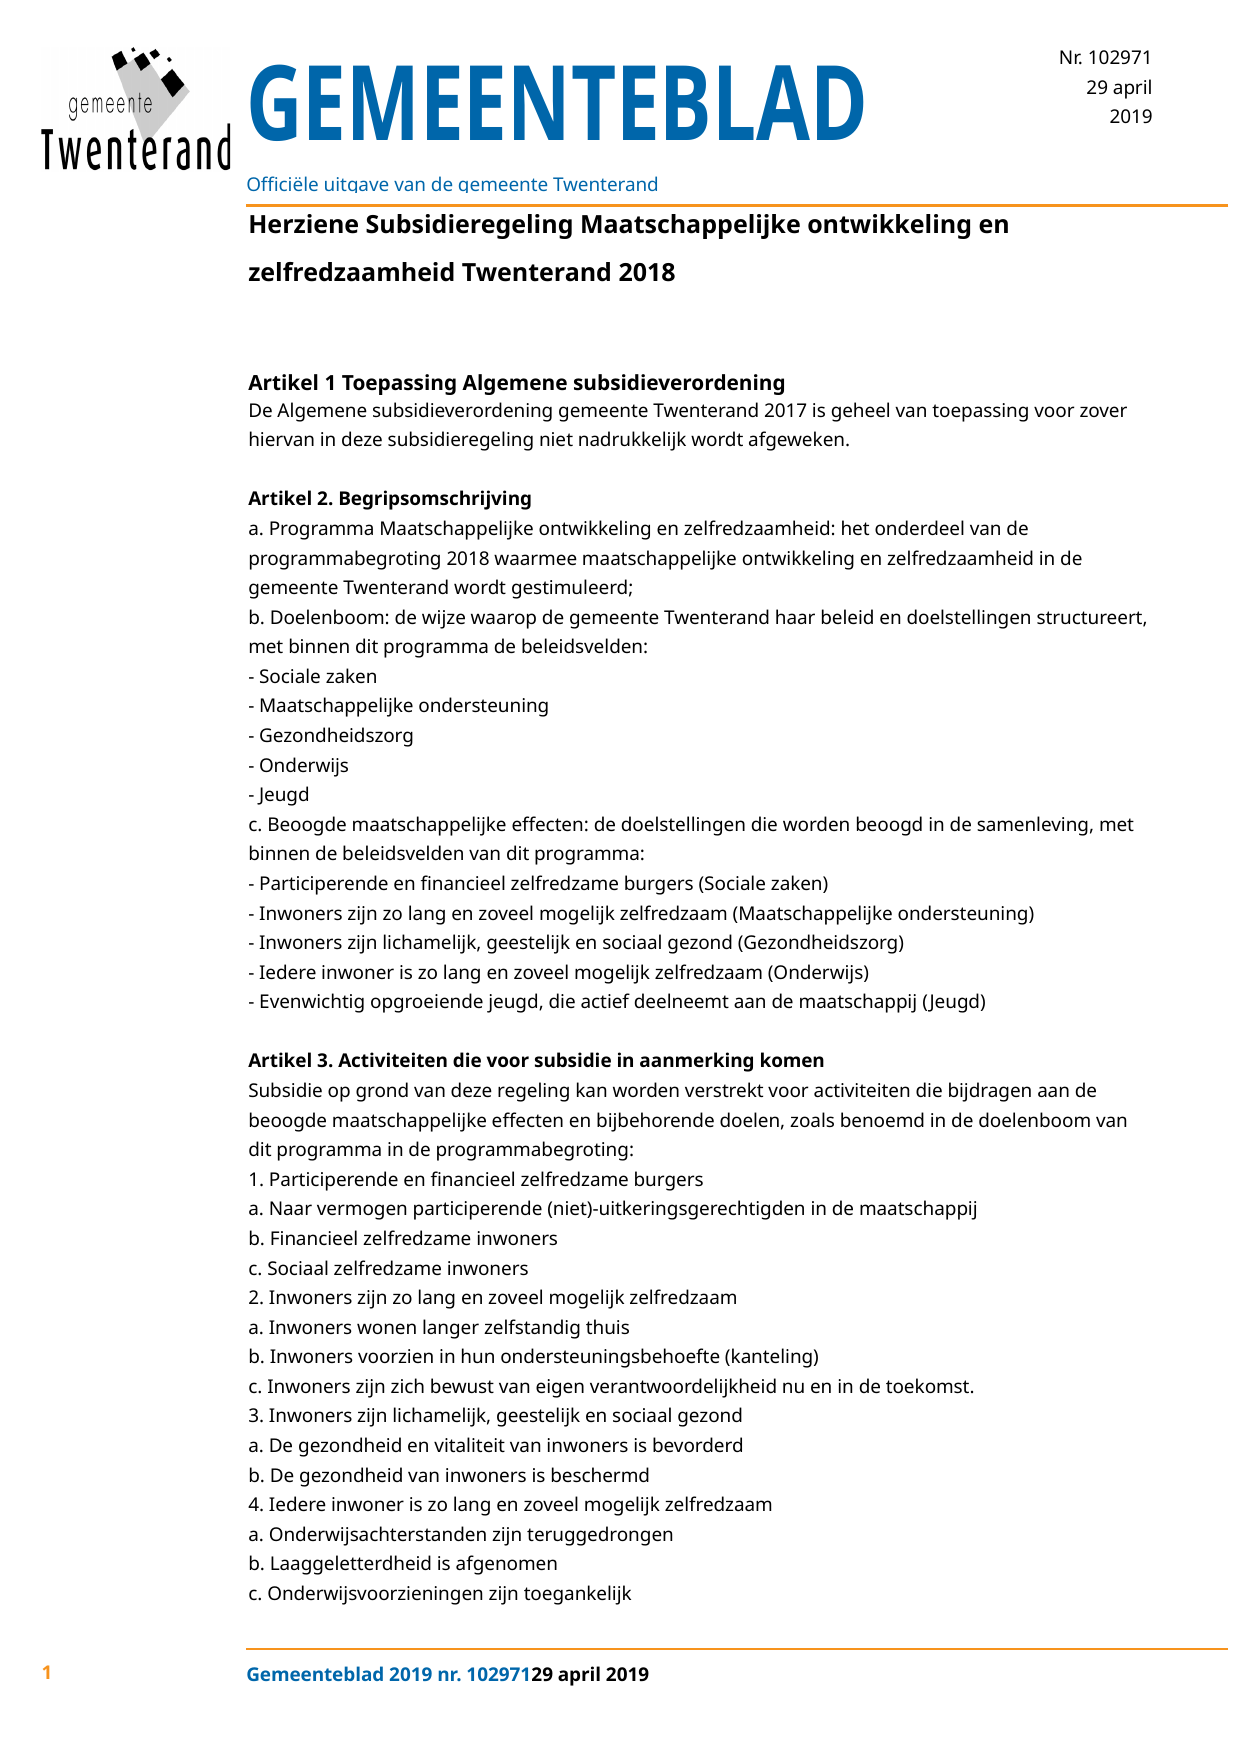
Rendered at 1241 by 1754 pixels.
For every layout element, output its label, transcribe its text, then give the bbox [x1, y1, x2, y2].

text 4. Iedere inwoner is zo lang en zoveel mogelijk zelfredzaam [248, 1491, 1152, 1517]
text - Iedere inwoner is zo lang en zoveel mogelijk zelfredzaam (Onderwijs) [248, 959, 1152, 984]
text a. Naar vermogen participerende (niet)-uitkeringsgerechtigden in de maatschappij [248, 1196, 1152, 1221]
text - Onderwijs [248, 752, 1152, 777]
text Artikel 3. Activiteiten die voor subsidie in aanmerking komen [248, 1048, 1152, 1073]
text b. Inwoners voorzien in hun ondersteuningsbehoefte (kanteling) [248, 1343, 1152, 1369]
text a. Inwoners wonen langer zelfstandig thuis [248, 1314, 1152, 1339]
text - Maatschappelijke ondersteuning [248, 693, 1152, 718]
text 1. Participerende en financieel zelfredzame burgers [248, 1166, 1152, 1192]
text b. Financieel zelfredzame inwoners [248, 1225, 1152, 1251]
text Artikel 1 Toepassing Algemene subsidieverordening [248, 368, 1152, 397]
text 3. Inwoners zijn lichamelijk, geestelijk en sociaal gezond [248, 1403, 1152, 1428]
text - Jeugd [248, 781, 1152, 807]
text b. Laaggeletterdheid is afgenomen [248, 1551, 1152, 1576]
text c. Inwoners zijn zich bewust van eigen verantwoordelijkheid nu en in de toekomst. [248, 1373, 1152, 1399]
picture [41, 47, 231, 172]
text - Inwoners zijn lichamelijk, geestelijk en sociaal gezond (Gezondheidszorg) [248, 929, 1152, 955]
text 2. Inwoners zijn zo lang en zoveel mogelijk zelfredzaam [248, 1284, 1152, 1310]
text a. Programma Maatschappelijke ontwikkeling en zelfredzaamheid: het onderdeel van de programmabegroting 2018 waarmee maatschappelijke ontwikkeling en zelfredzaamheid in de gemeente Twenterand wordt gestimuleerd; [248, 515, 1152, 600]
text Herziene Subsidieregeling Maatschappelijke ontwikkeling en zelfredzaamheid Twenterand 2018 [248, 207, 1152, 288]
text - Gezondheidszorg [248, 722, 1152, 748]
text - Inwoners zijn zo lang en zoveel mogelijk zelfredzaam (Maatschappelijke ondersteuning) [248, 900, 1152, 925]
text c. Sociaal zelfredzame inwoners [248, 1255, 1152, 1280]
text - Sociale zaken [248, 663, 1152, 689]
text Artikel 2. Begripsomschrijving [248, 486, 1152, 511]
text b. Doelenboom: de wijze waarop de gemeente Twenterand haar beleid en doelstellingen structureert, met binnen dit programma de beleidsvelden: [248, 604, 1152, 659]
text De Algemene subsidieverordening gemeente Twenterand 2017 is geheel van toepassing voor zover hiervan in deze subsidieregeling niet nadrukkelijk wordt afgeweken. [248, 397, 1152, 452]
text - Participerende en financieel zelfredzame burgers (Sociale zaken) [248, 870, 1152, 896]
text a. Onderwijsachterstanden zijn teruggedrongen [248, 1521, 1152, 1547]
text b. De gezondheid van inwoners is beschermd [248, 1462, 1152, 1487]
text c. Onderwijsvoorzieningen zijn toegankelijk [248, 1580, 1152, 1606]
text Subsidie op grond van deze regeling kan worden verstrekt voor activiteiten die bijdragen aan de beoogde maatschappelijke effecten en bijbehorende doelen, zoals benoemd in de doelenboom van dit programma in de programmabegroting: [248, 1077, 1152, 1162]
text - Evenwichtig opgroeiende jeugd, die actief deelneemt aan de maatschappij (Jeugd) [248, 988, 1152, 1014]
text a. De gezondheid en vitaliteit van inwoners is bevorderd [248, 1432, 1152, 1458]
text c. Beoogde maatschappelijke effecten: de doelstellingen die worden beoogd in de samenleving, met binnen de beleidsvelden van dit programma: [248, 811, 1152, 866]
